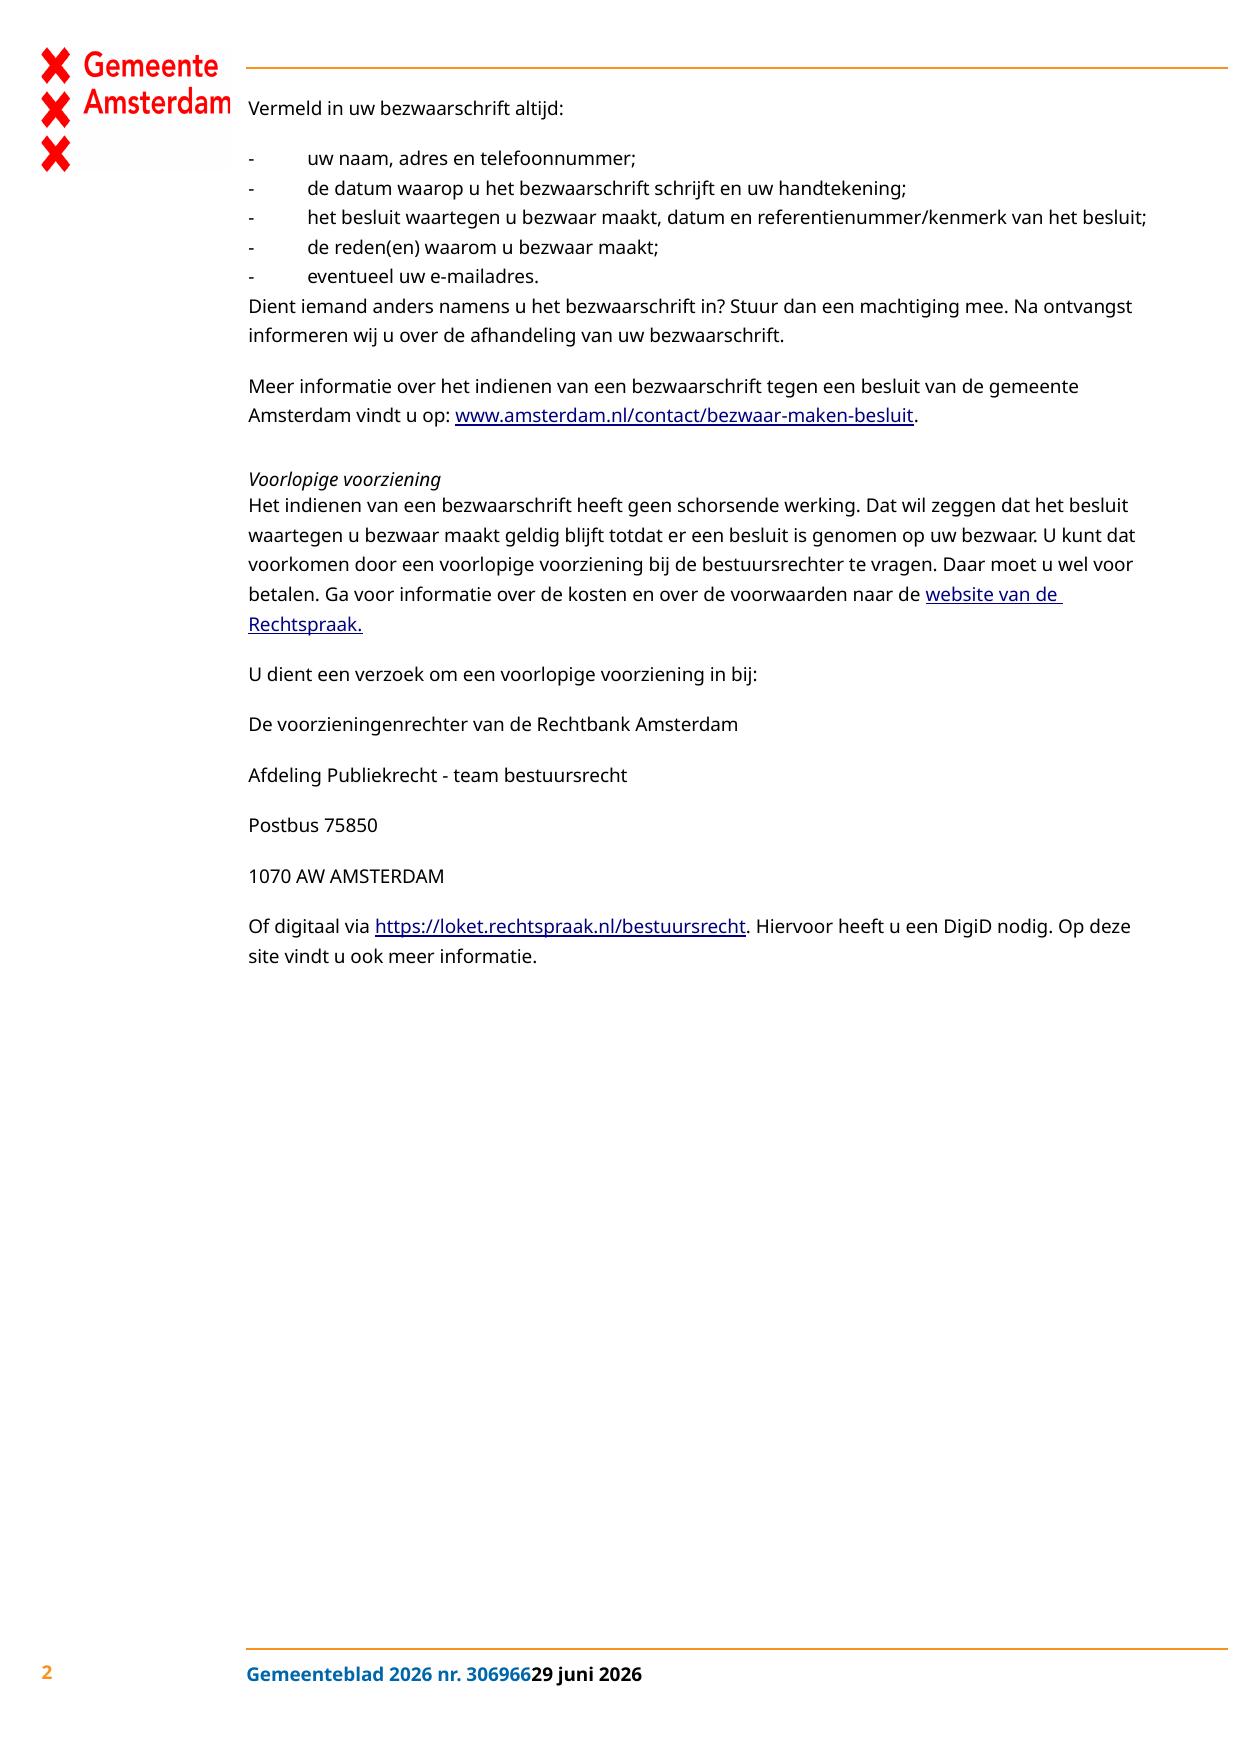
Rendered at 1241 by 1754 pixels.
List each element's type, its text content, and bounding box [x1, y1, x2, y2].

text Postbus 75850 [248, 812, 1152, 838]
list uw naam, adres en telefoonnummer; [248, 145, 1152, 171]
list de reden(en) waarom u bezwaar maakt; [248, 234, 1152, 260]
text Dient iemand anders namens u het bezwaarschrift in? Stuur dan een machtiging mee. Na ontvangst informeren wij u over de afhandeling van uw bezwaarschrift. [248, 293, 1152, 348]
text Of digitaal via https://loket.rechtspraak.nl/bestuursrecht. Hiervoor heeft u een DigiD nodig. Op deze site vindt u ook meer informatie. [248, 913, 1152, 968]
text Afdeling Publiekrecht - team bestuursrecht [248, 762, 1152, 788]
text 1070 AW AMSTERDAM [248, 863, 1152, 888]
text U dient een verzoek om een voorlopige voorziening in bij: [248, 661, 1152, 687]
picture [41, 47, 231, 172]
text Voorlopige voorziening [248, 467, 1152, 492]
text Meer informatie over het indienen van een bezwaarschrift tegen een besluit van de gemeente Amsterdam vindt u op: www.amsterdam.nl/contact/bezwaar-maken-besluit. [248, 373, 1152, 428]
text Vermeld in uw bezwaarschrift altijd: [248, 95, 1152, 121]
text Het indienen van een bezwaarschrift heeft geen schorsende werking. Dat wil zeggen dat het besluit waartegen u bezwaar maakt geldig blijft totdat er een besluit is genomen op uw bezwaar. U kunt dat voorkomen door een voorlopige voorziening bij de bestuursrechter te vragen. Daar moet u wel voor betalen. Ga voor informatie over de kosten en over de voorwaarden naar de website van de Rechtspraak. [248, 492, 1152, 636]
list eventueel uw e-mailadres. [248, 263, 1152, 289]
text De voorzieningenrechter van de Rechtbank Amsterdam [248, 712, 1152, 737]
list het besluit waartegen u bezwaar maakt, datum en referentienummer/kenmerk van het besluit; [248, 204, 1152, 230]
list de datum waarop u het bezwaarschrift schrijft en uw handtekening; [248, 175, 1152, 201]
